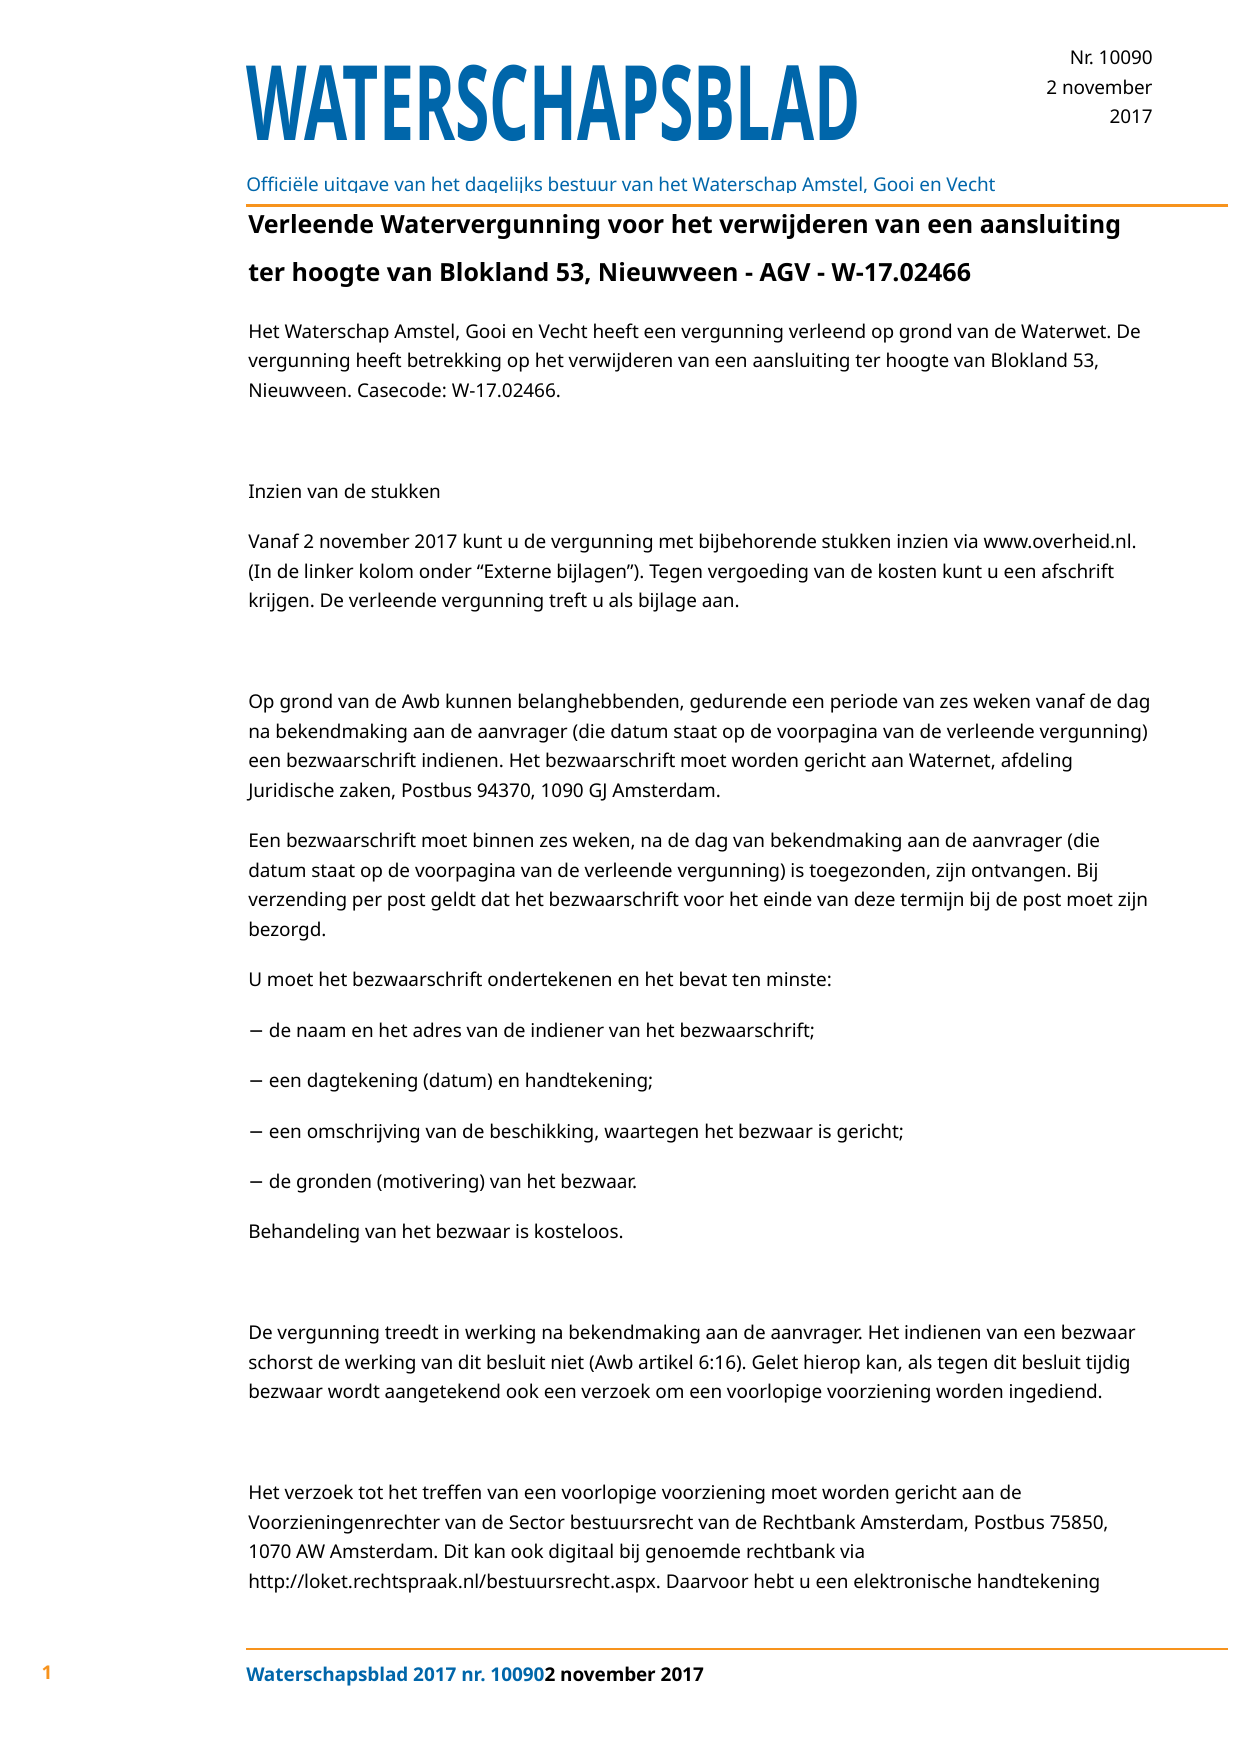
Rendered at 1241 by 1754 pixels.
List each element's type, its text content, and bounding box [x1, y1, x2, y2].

text Op grond van de Awb kunnen belanghebbenden, gedurende een periode van zes weken vanaf de dag na bekendmaking aan de aanvrager (die datum staat op de voorpagina van de verleende vergunning) een bezwaarschrift indienen. Het bezwaarschrift moet worden gericht aan Waternet, afdeling Juridische zaken, Postbus 94370, 1090 GJ Amsterdam. [248, 688, 1152, 803]
text Vanaf 2 november 2017 kunt u de vergunning met bijbehorende stukken inzien via www.overheid.nl. (In de linker kolom onder “Externe bijlagen”). Tegen vergoeding van de kosten kunt u een afschrift krijgen. De verleende vergunning treft u als bijlage aan. [248, 528, 1152, 613]
text − de naam en het adres van de indiener van het bezwaarschrift; [248, 1017, 1152, 1043]
text Inzien van de stukken [248, 478, 1152, 504]
text − een omschrijving van de beschikking, waartegen het bezwaar is gericht; [248, 1118, 1152, 1144]
text Een bezwaarschrift moet binnen zes weken, na de dag van bekendmaking aan de aanvrager (die datum staat op de voorpagina van de verleende vergunning) is toegezonden, zijn ontvangen. Bij verzending per post geldt dat het bezwaarschrift voor het einde van deze termijn bij de post moet zijn bezorgd. [248, 827, 1152, 942]
text Verleende Watervergunning voor het verwijderen van een aansluiting ter hoogte van Blokland 53, Nieuwveen - AGV - W-17.02466 [248, 207, 1152, 288]
text Het verzoek tot het treffen van een voorlopige voorziening moet worden gericht aan de Voorzieningenrechter van de Sector bestuursrecht van de Rechtbank Amsterdam, Postbus 75850, 1070 AW Amsterdam. Dit kan ook digitaal bij genoemde rechtbank via http://loket.rechtspraak.nl/bestuursrecht.aspx. Daarvoor hebt u een elektronische handtekening [248, 1479, 1152, 1594]
text Behandeling van het bezwaar is kosteloos. [248, 1219, 1152, 1244]
text − een dagtekening (datum) en handtekening; [248, 1067, 1152, 1093]
text U moet het bezwaarschrift ondertekenen en het bevat ten minste: [248, 967, 1152, 992]
text − de gronden (motivering) van het bezwaar. [248, 1168, 1152, 1194]
picture [41, 47, 231, 172]
text Het Waterschap Amstel, Gooi en Vecht heeft een vergunning verleend op grond van de Waterwet. De vergunning heeft betrekking op het verwijderen van een aansluiting ter hoogte van Blokland 53, Nieuwveen. Casecode: W-17.02466. [248, 318, 1152, 403]
text De vergunning treedt in werking na bekendmaking aan de aanvrager. Het indienen van een bezwaar schorst de werking van dit besluit niet (Awb artikel 6:16). Gelet hierop kan, als tegen dit besluit tijdig bezwaar wordt aangetekend ook een verzoek om een voorlopige voorziening worden ingediend. [248, 1319, 1152, 1404]
